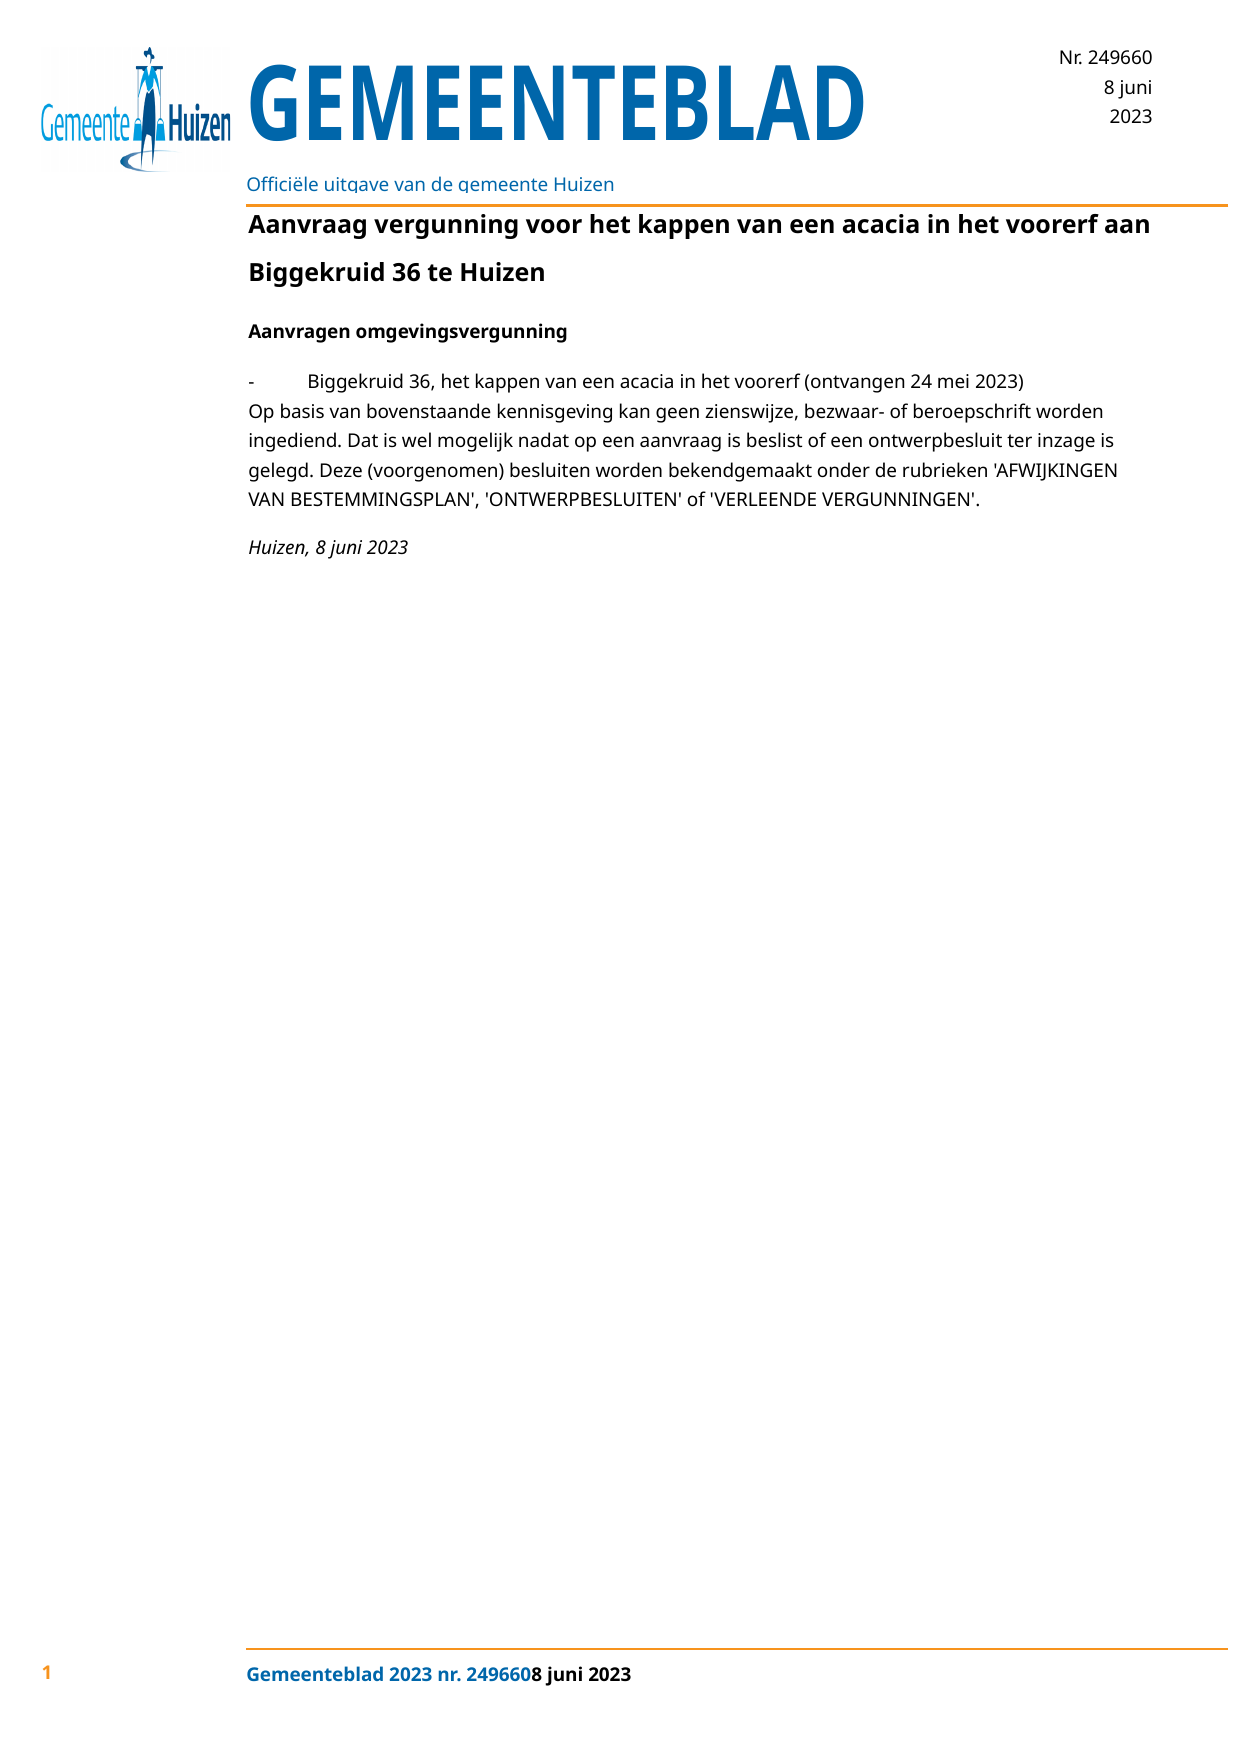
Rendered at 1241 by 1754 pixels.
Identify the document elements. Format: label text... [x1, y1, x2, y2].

picture [41, 47, 231, 172]
text Aanvraag vergunning voor het kappen van een acacia in het voorerf aan Biggekruid 36 te Huizen [248, 207, 1152, 288]
text Op basis van bovenstaande kennisgeving kan geen zienswijze, bezwaar- of beroepschrift worden ingediend. Dat is wel mogelijk nadat op een aanvraag is beslist of een ontwerpbesluit ter inzage is gelegd. Deze (voorgenomen) besluiten worden bekendgemaakt onder de rubrieken 'AFWIJKINGEN VAN BESTEMMINGSPLAN', 'ONTWERPBESLUITEN' of 'VERLEENDE VERGUNNINGEN'. [248, 398, 1152, 512]
list Biggekruid 36, het kappen van een acacia in het voorerf (ontvangen 24 mei 2023) [248, 368, 1152, 394]
text Aanvragen omgevingsvergunning [248, 318, 1152, 344]
text Huizen, 8 juni 2023 [248, 534, 1152, 560]
